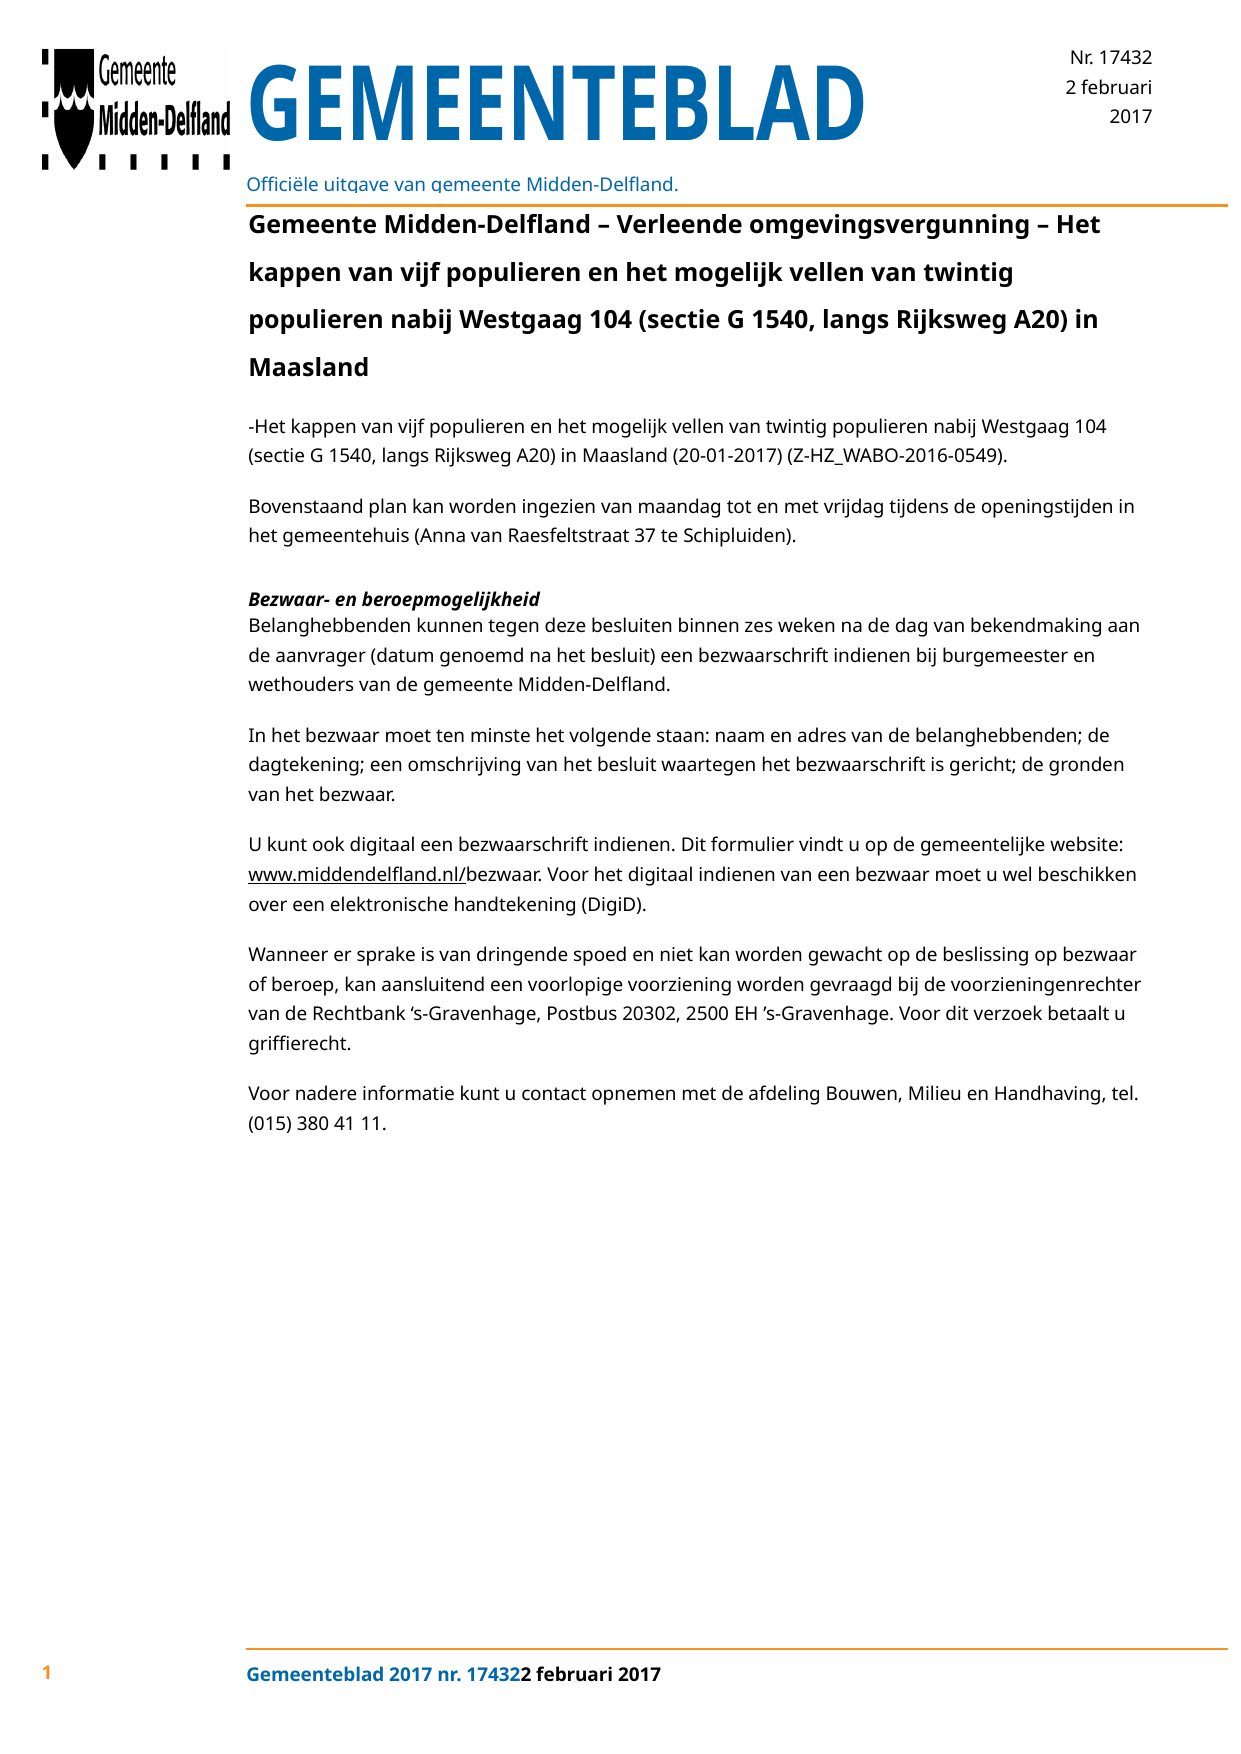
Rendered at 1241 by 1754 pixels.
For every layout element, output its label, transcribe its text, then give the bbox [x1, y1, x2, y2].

text Gemeente Midden-Delfland – Verleende omgevingsvergunning – Het kappen van vijf populieren en het mogelijk vellen van twintig populieren nabij Westgaag 104 (sectie G 1540, langs Rijksweg A20) in Maasland [248, 207, 1152, 384]
text Bezwaar- en beroepmogelijkheid [248, 587, 1152, 612]
text Wanneer er sprake is van dringende spoed en niet kan worden gewacht op de beslissing op bezwaar of beroep, kan aansluitend een voorlopige voorziening worden gevraagd bij de voorzieningenrechter van de Rechtbank ‘s-Gravenhage, Postbus 20302, 2500 EH ’s-Gravenhage. Voor dit verzoek betaalt u griffierecht. [248, 941, 1152, 1056]
text Belanghebbenden kunnen tegen deze besluiten binnen zes weken na de dag van bekendmaking aan de aanvrager (datum genoemd na het besluit) een bezwaarschrift indienen bij burgemeester en wethouders van de gemeente Midden-Delfland. [248, 612, 1152, 697]
text Voor nadere informatie kunt u contact opnemen met de afdeling Bouwen, Milieu en Handhaving, tel. (015) 380 41 11. [248, 1080, 1152, 1136]
text Bovenstaand plan kan worden ingezien van maandag tot en met vrijdag tijdens de openingstijden in het gemeentehuis (Anna van Raesfeltstraat 37 te Schipluiden). [248, 493, 1152, 548]
text In het bezwaar moet ten minste het volgende staan: naam en adres van de belanghebbenden; de dagtekening; een omschrijving van het besluit waartegen het bezwaarschrift is gericht; de gronden van het bezwaar. [248, 722, 1152, 807]
text -Het kappen van vijf populieren en het mogelijk vellen van twintig populieren nabij Westgaag 104 (sectie G 1540, langs Rijksweg A20) in Maasland (20-01-2017) (Z-HZ_WABO-2016-0549). [248, 413, 1152, 468]
text U kunt ook digitaal een bezwaarschrift indienen. Dit formulier vindt u op de gemeentelijke website: www.middendelfland.nl/bezwaar. Voor het digitaal indienen van een bezwaar moet u wel beschikken over een elektronische handtekening (DigiD). [248, 832, 1152, 916]
picture [41, 47, 231, 172]
